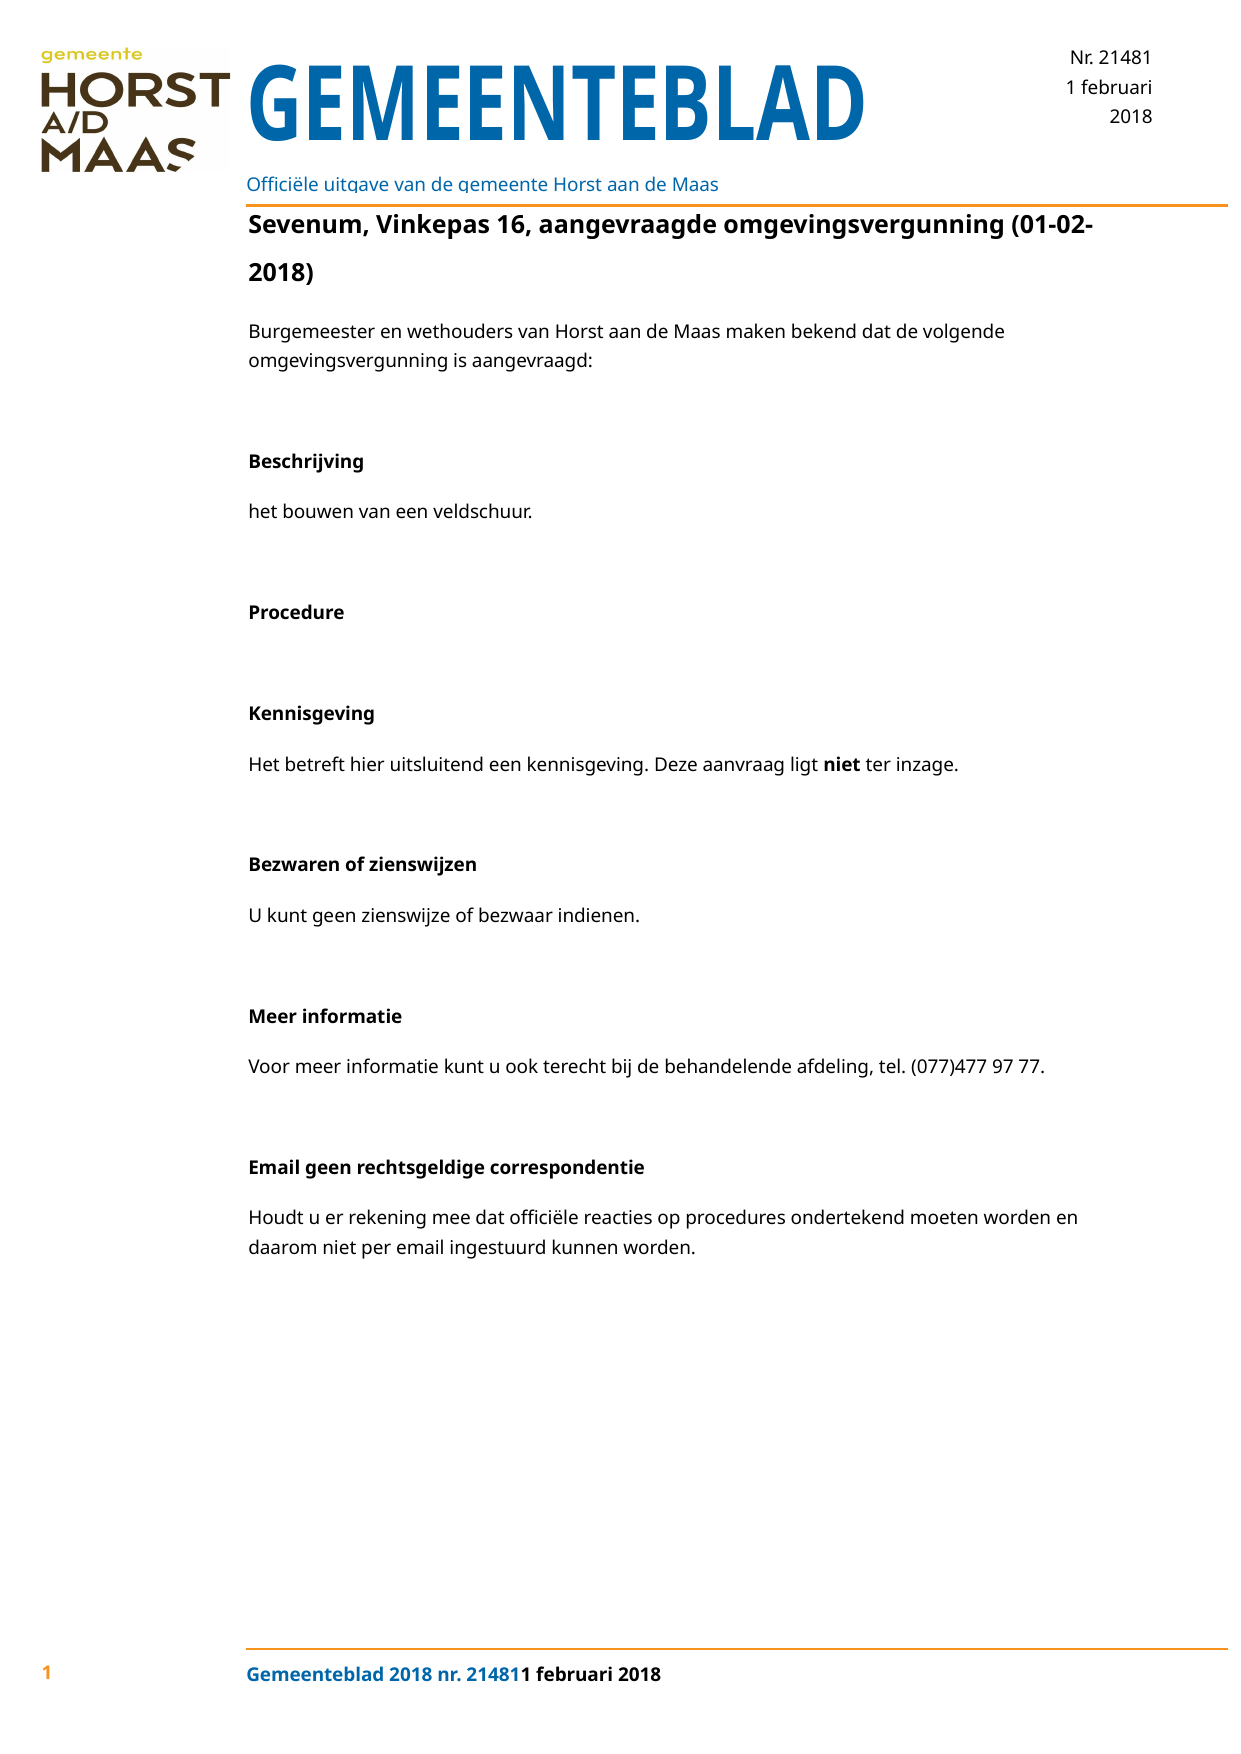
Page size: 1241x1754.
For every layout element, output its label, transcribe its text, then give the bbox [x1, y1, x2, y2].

text Voor meer informatie kunt u ook terecht bij de behandelende afdeling, tel. (077)477 97 77. [248, 1053, 1152, 1079]
text Email geen rechtsgeldige correspondentie [248, 1154, 1152, 1180]
text U kunt geen zienswijze of bezwaar indienen. [248, 902, 1152, 928]
text Burgemeester en wethouders van Horst aan de Maas maken bekend dat de volgende omgevingsvergunning is aangevraagd: [248, 318, 1152, 373]
text Beschrijving [248, 448, 1152, 474]
text Sevenum, Vinkepas 16, aangevraagde omgevingsvergunning (01-02-2018) [248, 207, 1152, 288]
text het bouwen van een veldschuur. [248, 499, 1152, 524]
picture [41, 47, 231, 172]
text Houdt u er rekening mee dat officiële reacties op procedures ondertekend moeten worden en daarom niet per email ingestuurd kunnen worden. [248, 1204, 1152, 1260]
text Kennisgeving [248, 700, 1152, 726]
text Het betreft hier uitsluitend een kennisgeving. Deze aanvraag ligt niet ter inzage. [248, 751, 1152, 777]
text Meer informatie [248, 1003, 1152, 1029]
text Bezwaren of zienswijzen [248, 852, 1152, 877]
text Procedure [248, 599, 1152, 625]
